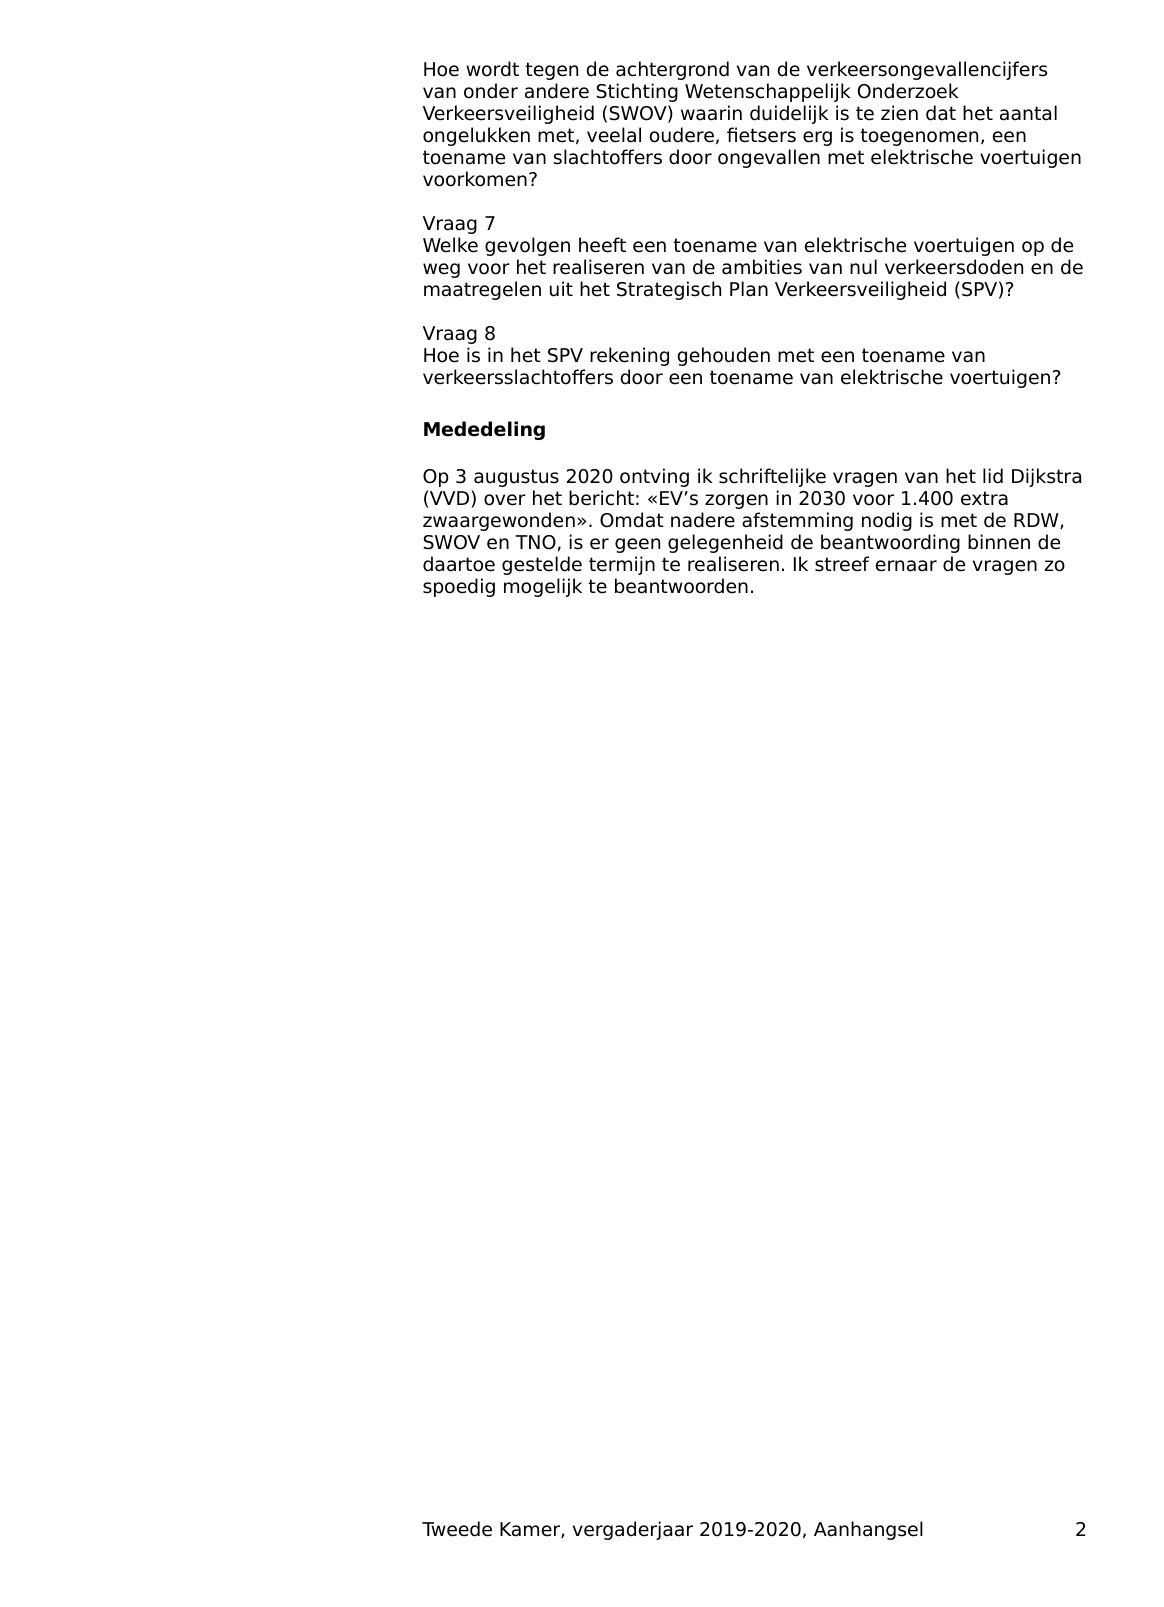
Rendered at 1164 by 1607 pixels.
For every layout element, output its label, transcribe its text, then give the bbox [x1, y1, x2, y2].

text Vraag 7 [422, 213, 1087, 235]
text Welke gevolgen heeft een toename van elektrische voertuigen op de weg voor het realiseren van de ambities van nul verkeersdoden en de maatregelen uit het Strategisch Plan Verkeersveiligheid (SPV)? [422, 235, 1087, 301]
text Hoe is in het SPV rekening gehouden met een toename van verkeersslachtoffers door een toename van elektrische voertuigen? [422, 345, 1087, 389]
text Hoe wordt tegen de achtergrond van de verkeersongevallencijfers van onder andere Stichting Wetenschappelijk Onderzoek Verkeersveiligheid (SWOV) waarin duidelijk is te zien dat het aantal ongelukken met, veelal oudere, fietsers erg is toegenomen, een toename van slachtoffers door ongevallen met elektrische voertuigen voorkomen? [422, 59, 1087, 191]
subtitle Mededeling [422, 419, 1087, 441]
text Vraag 8 [422, 323, 1087, 345]
text Op 3 augustus 2020 ontving ik schriftelijke vragen van het lid Dijkstra (VVD) over het bericht: «EV’s zorgen in 2030 voor 1.400 extra zwaargewonden». Omdat nadere afstemming nodig is met de RDW, SWOV en TNO, is er geen gelegenheid de beantwoording binnen de daartoe gestelde termijn te realiseren. Ik streef ernaar de vragen zo spoedig mogelijk te beantwoorden. [422, 466, 1087, 598]
